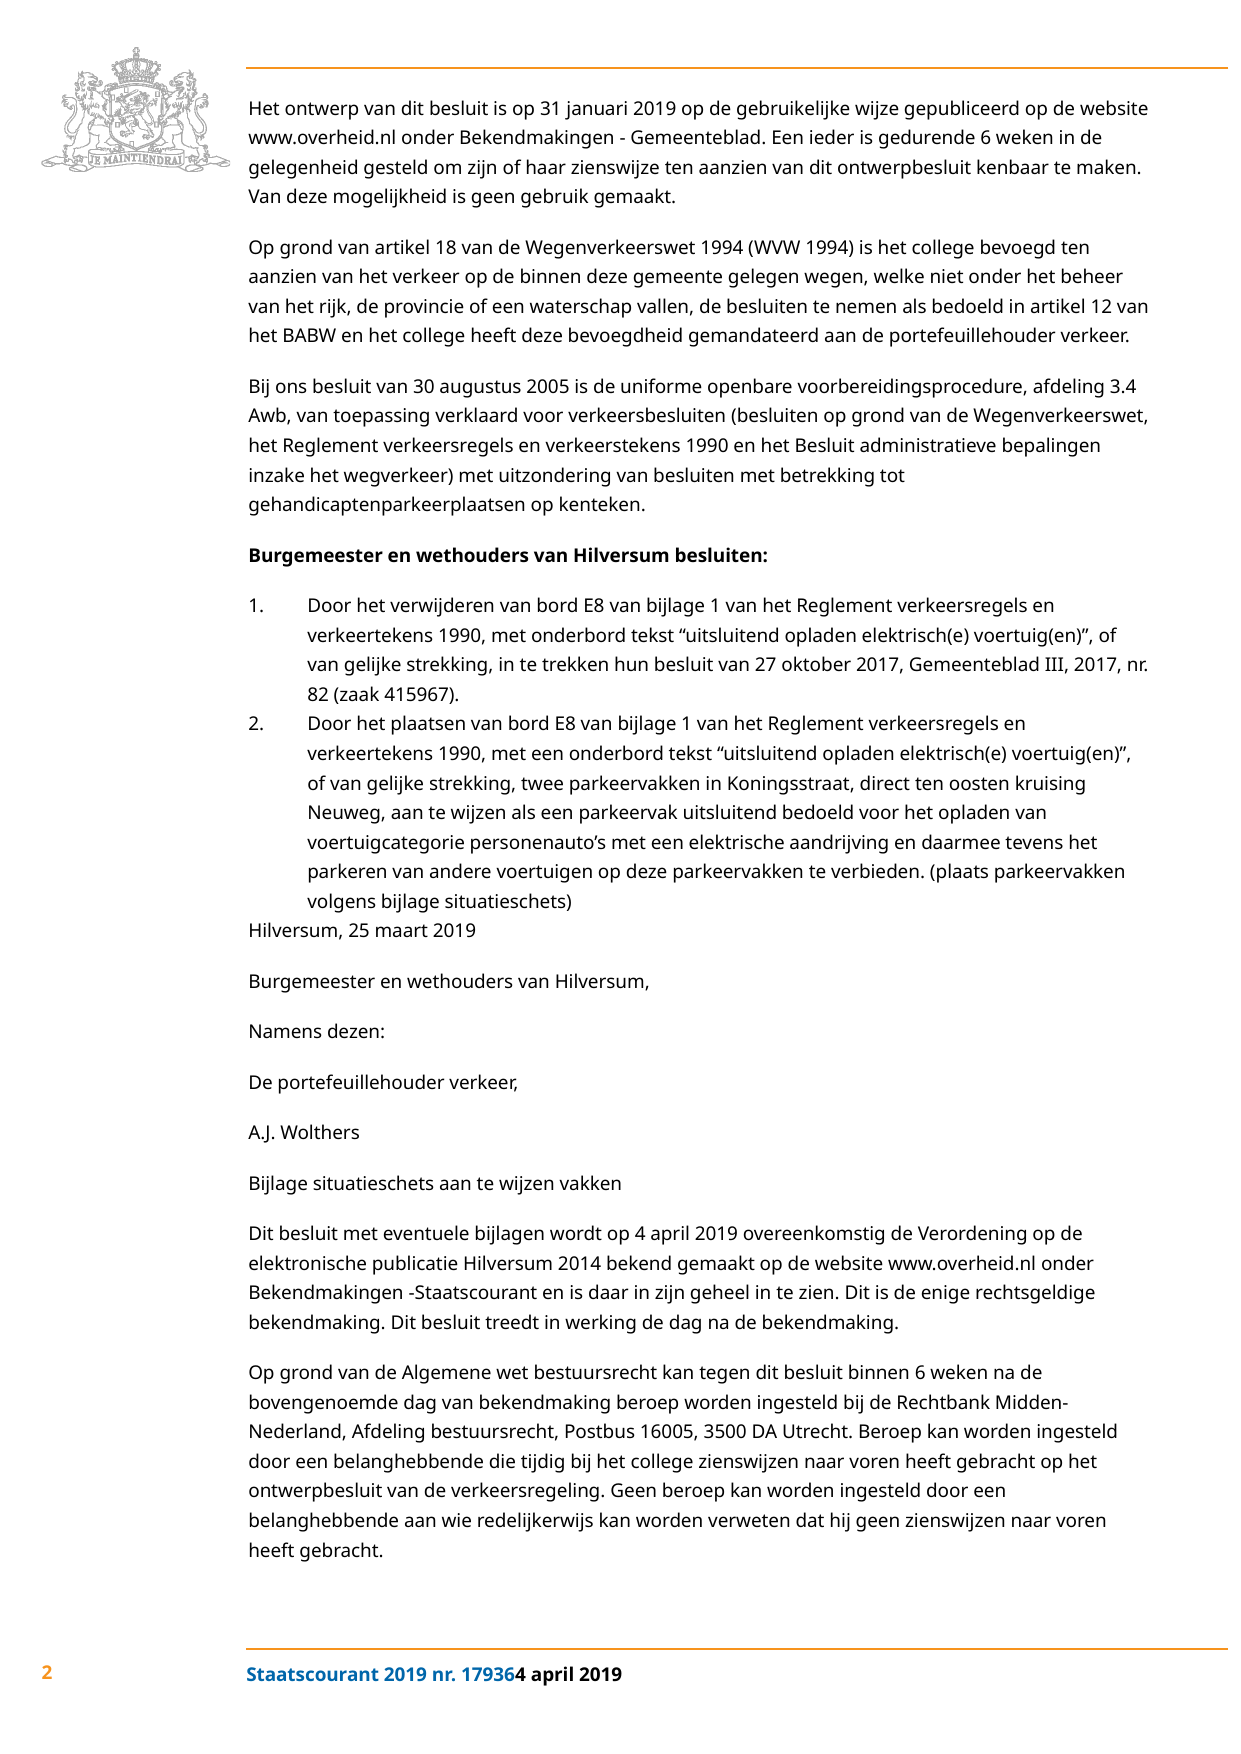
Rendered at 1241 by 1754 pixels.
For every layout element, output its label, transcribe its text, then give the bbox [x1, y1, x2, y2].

text Hilversum, 25 maart 2019 [248, 918, 1152, 943]
text A.J. Wolthers [248, 1119, 1152, 1145]
text Burgemeester en wethouders van Hilversum besluiten: [248, 542, 1152, 568]
text De portefeuillehouder verkeer, [248, 1069, 1152, 1095]
text Bij ons besluit van 30 augustus 2005 is de uniforme openbare voorbereidingsprocedure, afdeling 3.4 Awb, van toepassing verklaard voor verkeersbesluiten (besluiten op grond van de Wegenverkeerswet, het Reglement verkeersregels en verkeerstekens 1990 en het Besluit administratieve bepalingen inzake het wegverkeer) met uitzondering van besluiten met betrekking tot gehandicaptenparkeerplaatsen op kenteken. [248, 373, 1152, 517]
list Door het verwijderen van bord E8 van bijlage 1 van het Reglement verkeersregels en verkeertekens 1990, met onderbord tekst “uitsluitend opladen elektrisch(e) voertuig(en)”, of van gelijke strekking, in te trekken hun besluit van 27 oktober 2017, Gemeenteblad III, 2017, nr. 82 (zaak 415967). [248, 592, 1152, 707]
text Burgemeester en wethouders van Hilversum, [248, 968, 1152, 994]
list Door het plaatsen van bord E8 van bijlage 1 van het Reglement verkeersregels en verkeertekens 1990, met een onderbord tekst “uitsluitend opladen elektrisch(e) voertuig(en)”, of van gelijke strekking, twee parkeervakken in Koningsstraat, direct ten oosten kruising Neuweg, aan te wijzen als een parkeervak uitsluitend bedoeld voor het opladen van voertuigcategorie personenauto’s met een elektrische aandrijving en daarmee tevens het parkeren van andere voertuigen op deze parkeervakken te verbieden. (plaats parkeervakken volgens bijlage situatieschets) [248, 711, 1152, 914]
text Op grond van artikel 18 van de Wegenverkeerswet 1994 (WVW 1994) is het college bevoegd ten aanzien van het verkeer op de binnen deze gemeente gelegen wegen, welke niet onder het beheer van het rijk, de provincie of een waterschap vallen, de besluiten te nemen als bedoeld in artikel 12 van het BABW en het college heeft deze bevoegdheid gemandateerd aan de portefeuillehouder verkeer. [248, 234, 1152, 348]
text Namens dezen: [248, 1018, 1152, 1044]
text Dit besluit met eventuele bijlagen wordt op 4 april 2019 overeenkomstig de Verordening op de elektronische publicatie Hilversum 2014 bekend gemaakt op de website www.overheid.nl onder Bekendmakingen -Staatscourant en is daar in zijn geheel in te zien. Dit is de enige rechtsgeldige bekendmaking. Dit besluit treedt in werking de dag na de bekendmaking. [248, 1220, 1152, 1335]
text Op grond van de Algemene wet bestuursrecht kan tegen dit besluit binnen 6 weken na de bovengenoemde dag van bekendmaking beroep worden ingesteld bij de Rechtbank Midden-Nederland, Afdeling bestuursrecht, Postbus 16005, 3500 DA Utrecht. Beroep kan worden ingesteld door een belanghebbende die tijdig bij het college zienswijzen naar voren heeft gebracht op het ontwerpbesluit van de verkeersregeling. Geen beroep kan worden ingesteld door een belanghebbende aan wie redelijkerwijs kan worden verweten dat hij geen zienswijzen naar voren heeft gebracht. [248, 1359, 1152, 1563]
text Bijlage situatieschets aan te wijzen vakken [248, 1170, 1152, 1196]
picture [41, 47, 231, 172]
text Het ontwerp van dit besluit is op 31 januari 2019 op de gebruikelijke wijze gepubliceerd op de website www.overheid.nl onder Bekendmakingen - Gemeenteblad. Een ieder is gedurende 6 weken in de gelegenheid gesteld om zijn of haar zienswijze ten aanzien van dit ontwerpbesluit kenbaar te maken. Van deze mogelijkheid is geen gebruik gemaakt. [248, 95, 1152, 209]
